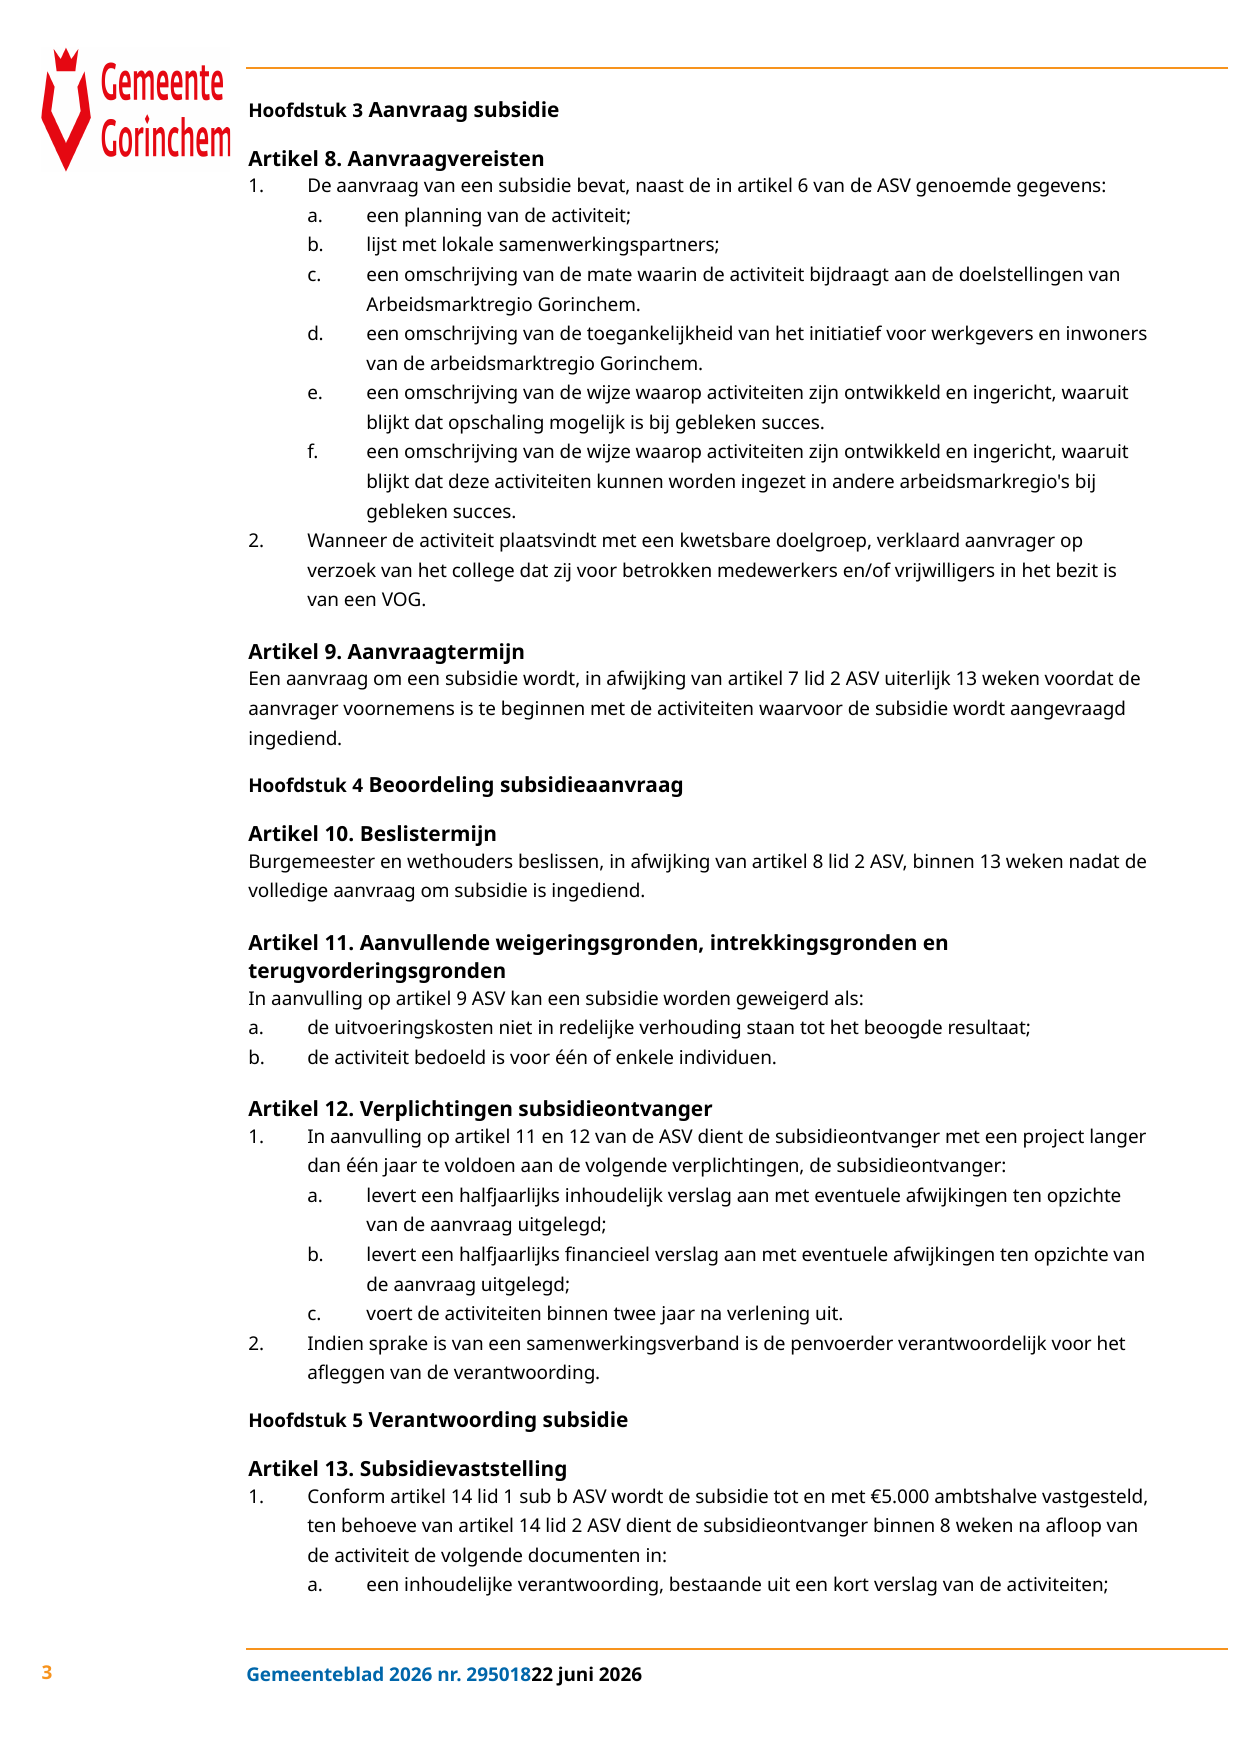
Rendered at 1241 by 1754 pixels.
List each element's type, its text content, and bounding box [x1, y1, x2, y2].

text Hoofdstuk 5 Verantwoording subsidie [248, 1405, 1152, 1434]
list een inhoudelijke verantwoording, bestaande uit een kort verslag van de activiteiten; [307, 1572, 1152, 1597]
text Hoofdstuk 4 Beoordeling subsidieaanvraag [248, 770, 1152, 799]
text Artikel 11. Aanvullende weigeringsgronden, intrekkingsgronden en terugvorderingsgronden [248, 928, 1152, 985]
text Hoofdstuk 3 Aanvraag subsidie [248, 95, 1152, 123]
list een planning van de activiteit; [307, 202, 1152, 228]
list voert de activiteiten binnen twee jaar na verlening uit. [307, 1300, 1152, 1326]
text Burgemeester en wethouders beslissen, in afwijking van artikel 8 lid 2 ASV, binnen 13 weken nadat de volledige aanvraag om subsidie is ingediend. [248, 848, 1152, 903]
text Artikel 8. Aanvraagvereisten [248, 144, 1152, 172]
list een omschrijving van de toegankelijkheid van het initiatief voor werkgevers en inwoners van de arbeidsmarktregio Gorinchem. [307, 320, 1152, 376]
text Artikel 13. Subsidievaststelling [248, 1454, 1152, 1483]
text Artikel 9. Aanvraagtermijn [248, 637, 1152, 666]
list levert een halfjaarlijks inhoudelijk verslag aan met eventuele afwijkingen ten opzichte van de aanvraag uitgelegd; [307, 1182, 1152, 1237]
text Artikel 12. Verplichtingen subsidieontvanger [248, 1094, 1152, 1123]
list Conform artikel 14 lid 1 sub b ASV wordt de subsidie tot en met €5.000 ambtshalve vastgesteld, ten behoeve van artikel 14 lid 2 ASV dient de subsidieontvanger binnen 8 weken na afloop van de activiteit de volgende documenten in: [248, 1483, 1152, 1568]
text Een aanvraag om een subsidie wordt, in afwijking van artikel 7 lid 2 ASV uiterlijk 13 weken voordat de aanvrager voornemens is te beginnen met de activiteiten waarvoor de subsidie wordt aangevraagd ingediend. [248, 666, 1152, 750]
list De aanvraag van een subsidie bevat, naast de in artikel 6 van de ASV genoemde gegevens: [248, 172, 1152, 198]
list lijst met lokale samenwerkingspartners; [307, 232, 1152, 257]
text Artikel 10. Beslistermijn [248, 819, 1152, 848]
list Indien sprake is van een samenwerkingsverband is de penvoerder verantwoordelijk voor het afleggen van de verantwoording. [248, 1330, 1152, 1385]
text In aanvulling op artikel 9 ASV kan een subsidie worden geweigerd als: [248, 985, 1152, 1011]
picture [41, 47, 231, 172]
list levert een halfjaarlijks financieel verslag aan met eventuele afwijkingen ten opzichte van de aanvraag uitgelegd; [307, 1241, 1152, 1297]
list Wanneer de activiteit plaatsvindt met een kwetsbare doelgroep, verklaard aanvrager op verzoek van het college dat zij voor betrokken medewerkers en/of vrijwilligers in het bezit is van een VOG. [248, 527, 1152, 612]
list een omschrijving van de wijze waarop activiteiten zijn ontwikkeld en ingericht, waaruit blijkt dat deze activiteiten kunnen worden ingezet in andere arbeidsmarkregio's bij gebleken succes. [307, 439, 1152, 524]
list een omschrijving van de wijze waarop activiteiten zijn ontwikkeld en ingericht, waaruit blijkt dat opschaling mogelijk is bij gebleken succes. [307, 379, 1152, 435]
list de activiteit bedoeld is voor één of enkele individuen. [248, 1044, 1152, 1070]
list In aanvulling op artikel 11 en 12 van de ASV dient de subsidieontvanger met een project langer dan één jaar te voldoen aan de volgende verplichtingen, de subsidieontvanger: [248, 1123, 1152, 1178]
list de uitvoeringskosten niet in redelijke verhouding staan tot het beoogde resultaat; [248, 1014, 1152, 1040]
list een omschrijving van de mate waarin de activiteit bijdraagt aan de doelstellingen van Arbeidsmarktregio Gorinchem. [307, 261, 1152, 317]
